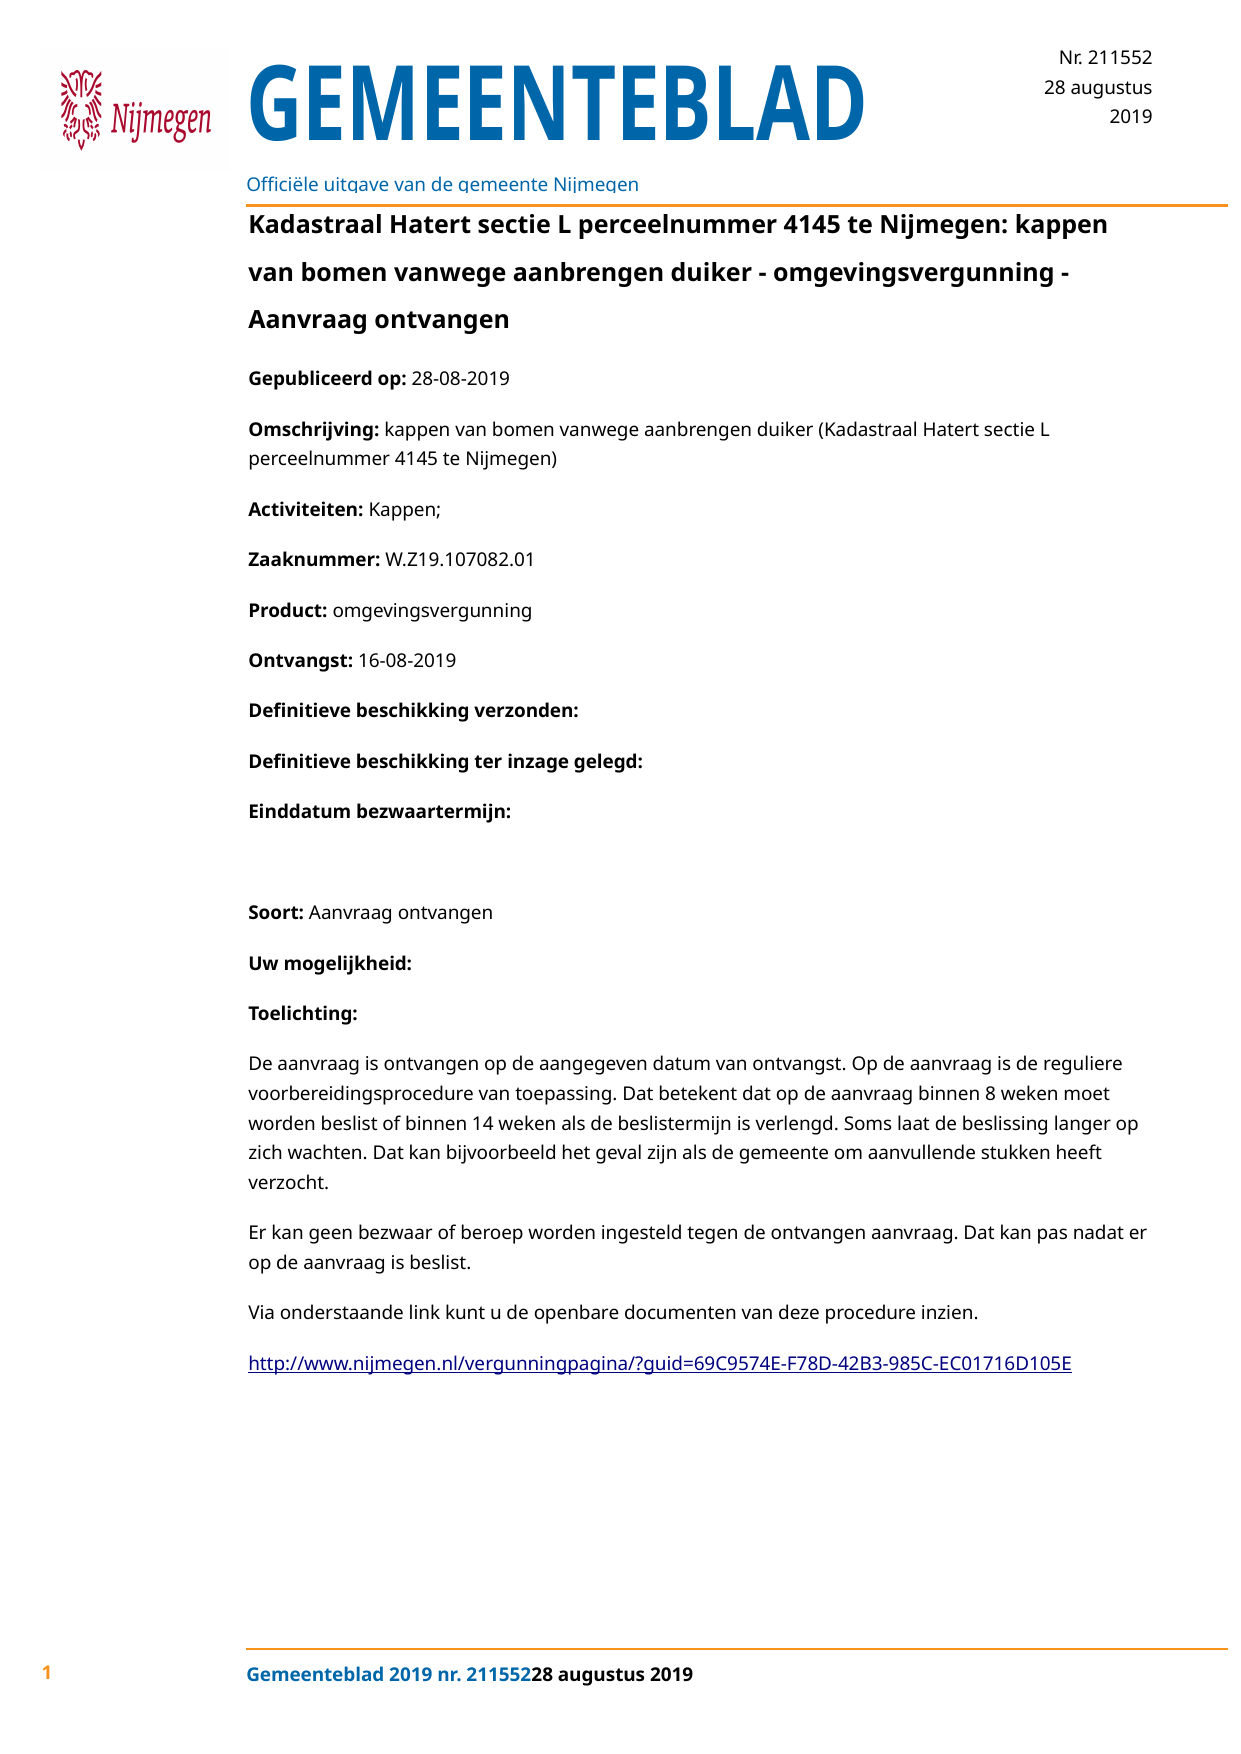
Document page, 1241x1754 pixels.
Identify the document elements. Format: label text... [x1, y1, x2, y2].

text Kadastraal Hatert sectie L perceelnummer 4145 te Nijmegen: kappen van bomen vanwege aanbrengen duiker - omgevingsvergunning - Aanvraag ontvangen [248, 207, 1152, 336]
text Er kan geen bezwaar of beroep worden ingesteld tegen de ontvangen aanvraag. Dat kan pas nadat er op de aanvraag is beslist. [248, 1219, 1152, 1274]
text Definitieve beschikking verzonden: [248, 698, 1152, 723]
text Ontvangst: 16-08-2019 [248, 647, 1152, 673]
text Via onderstaande link kunt u de openbare documenten van deze procedure inzien. [248, 1299, 1152, 1325]
text Zaaknummer: W.Z19.107082.01 [248, 546, 1152, 572]
text Product: omgevingsvergunning [248, 597, 1152, 622]
text Omschrijving: kappen van bomen vanwege aanbrengen duiker (Kadastraal Hatert sectie L perceelnummer 4145 te Nijmegen) [248, 416, 1152, 471]
text Uw mogelijkheid: [248, 950, 1152, 975]
text Einddatum bezwaartermijn: [248, 798, 1152, 824]
text Soort: Aanvraag ontvangen [248, 899, 1152, 925]
picture [41, 47, 231, 172]
text http://www.nijmegen.nl/vergunningpagina/?guid=69C9574E-F78D-42B3-985C-EC01716D105E [248, 1350, 1152, 1375]
text De aanvraag is ontvangen op de aangegeven datum van ontvangst. Op de aanvraag is de reguliere voorbereidingsprocedure van toepassing. Dat betekent dat op de aanvraag binnen 8 weken moet worden beslist of binnen 14 weken als de beslistermijn is verlengd. Soms laat de beslissing langer op zich wachten. Dat kan bijvoorbeeld het geval zijn als de gemeente om aanvullende stukken heeft verzocht. [248, 1051, 1152, 1194]
text Definitieve beschikking ter inzage gelegd: [248, 748, 1152, 774]
text Gepubliceerd op: 28-08-2019 [248, 366, 1152, 391]
text Activiteiten: Kappen; [248, 496, 1152, 522]
text Toelichting: [248, 1000, 1152, 1026]
